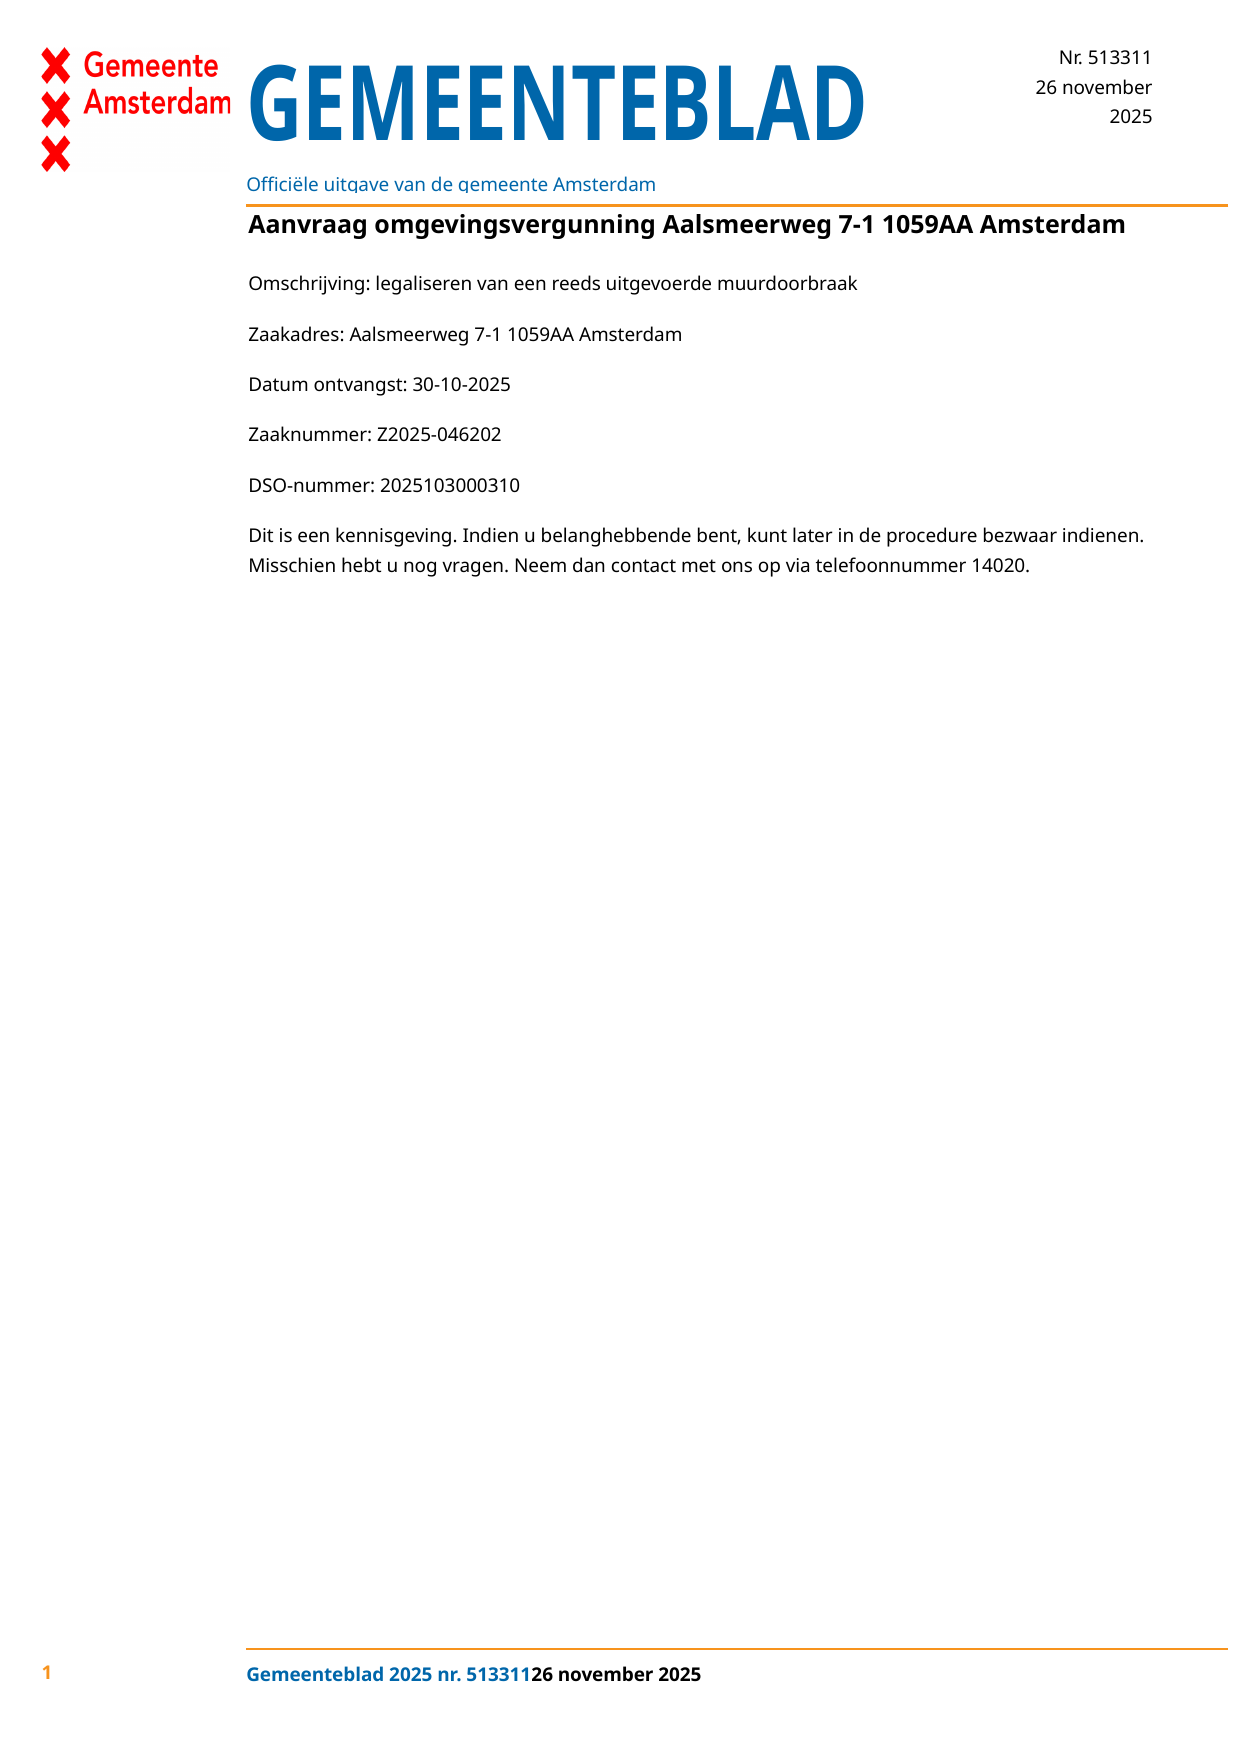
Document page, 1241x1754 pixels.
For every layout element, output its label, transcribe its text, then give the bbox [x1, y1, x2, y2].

picture [41, 47, 231, 172]
text Zaaknummer: Z2025-046202 [248, 422, 1152, 447]
text Aanvraag omgevingsvergunning Aalsmeerweg 7-1 1059AA Amsterdam [248, 207, 1152, 241]
text Dit is een kennisgeving. Indien u belanghebbende bent, kunt later in de procedure bezwaar indienen. Misschien hebt u nog vragen. Neem dan contact met ons op via telefoonnummer 14020. [248, 522, 1152, 578]
text Datum ontvangst: 30-10-2025 [248, 371, 1152, 397]
text Zaakadres: Aalsmeerweg 7-1 1059AA Amsterdam [248, 321, 1152, 346]
text DSO-nummer: 2025103000310 [248, 472, 1152, 498]
text Omschrijving: legaliseren van een reeds uitgevoerde muurdoorbraak [248, 270, 1152, 296]
